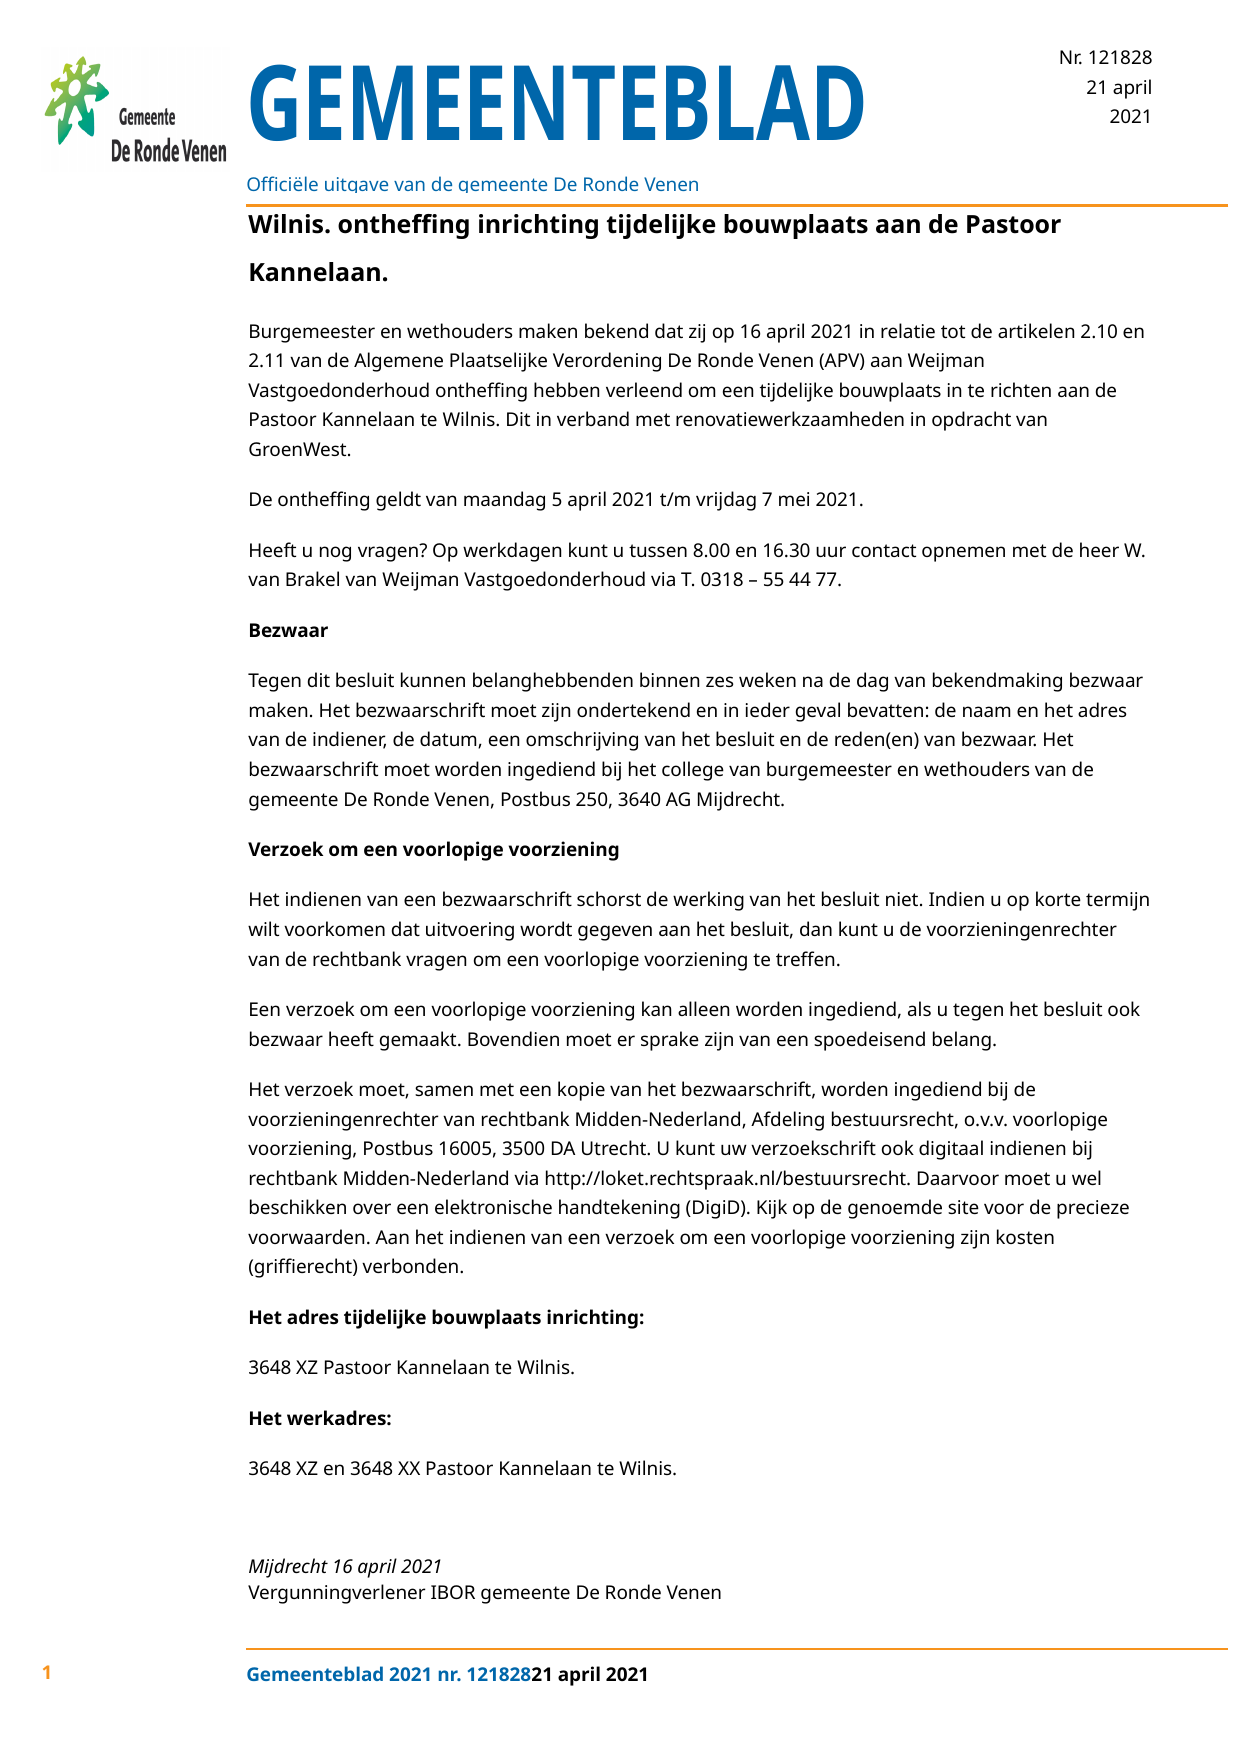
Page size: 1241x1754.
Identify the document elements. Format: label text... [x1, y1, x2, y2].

text De ontheffing geldt van maandag 5 april 2021 t/m vrijdag 7 mei 2021. [248, 487, 1152, 512]
text 3648 XZ Pastoor Kannelaan te Wilnis. [248, 1354, 1152, 1380]
text Een verzoek om een voorlopige voorziening kan alleen worden ingediend, als u tegen het besluit ook bezwaar heeft gemaakt. Bovendien moet er sprake zijn van een spoedeisend belang. [248, 996, 1152, 1052]
text Verzoek om een voorlopige voorziening [248, 836, 1152, 862]
text Het verzoek moet, samen met een kopie van het bezwaarschrift, worden ingediend bij de voorzieningenrechter van rechtbank Midden-Nederland, Afdeling bestuursrecht, o.v.v. voorlopige voorziening, Postbus 16005, 3500 DA Utrecht. U kunt uw verzoekschrift ook digitaal indienen bij rechtbank Midden-Nederland via http://loket.rechtspraak.nl/bestuursrecht. Daarvoor moet u wel beschikken over een elektronische handtekening (DigiD). Kijk op de genoemde site voor de precieze voorwaarden. Aan het indienen van een verzoek om een voorlopige voorziening zijn kosten (griffierecht) verbonden. [248, 1076, 1152, 1279]
text Het indienen van een bezwaarschrift schorst de werking van het besluit niet. Indien u op korte termijn wilt voorkomen dat uitvoering wordt gegeven aan het besluit, dan kunt u de voorzieningenrechter van de rechtbank vragen om een voorlopige voorziening te treffen. [248, 887, 1152, 972]
text 3648 XZ en 3648 XX Pastoor Kannelaan te Wilnis. [248, 1455, 1152, 1481]
text Bezwaar [248, 617, 1152, 643]
text Burgemeester en wethouders maken bekend dat zij op 16 april 2021 in relatie tot de artikelen 2.10 en 2.11 van de Algemene Plaatselijke Verordening De Ronde Venen (APV) aan Weijman Vastgoedonderhoud ontheffing hebben verleend om een tijdelijke bouwplaats in te richten aan de Pastoor Kannelaan te Wilnis. Dit in verband met renovatiewerkzaamheden in opdracht van GroenWest. [248, 318, 1152, 462]
picture [41, 47, 231, 172]
text Het adres tijdelijke bouwplaats inrichting: [248, 1304, 1152, 1330]
text Tegen dit besluit kunnen belanghebbenden binnen zes weken na de dag van bekendmaking bezwaar maken. Het bezwaarschrift moet zijn ondertekend en in ieder geval bevatten: de naam en het adres van de indiener, de datum, een omschrijving van het besluit en de reden(en) van bezwaar. Het bezwaarschrift moet worden ingediend bij het college van burgemeester en wethouders van de gemeente De Ronde Venen, Postbus 250, 3640 AG Mijdrecht. [248, 667, 1152, 812]
text Heeft u nog vragen? Op werkdagen kunt u tussen 8.00 en 16.30 uur contact opnemen met de heer W. van Brakel van Weijman Vastgoedonderhoud via T. 0318 – 55 44 77. [248, 537, 1152, 592]
text Vergunningverlener IBOR gemeente De Ronde Venen [248, 1579, 1152, 1605]
text Het werkadres: [248, 1405, 1152, 1431]
text Wilnis. ontheffing inrichting tijdelijke bouwplaats aan de Pastoor Kannelaan. [248, 207, 1152, 288]
text Mijdrecht 16 april 2021 [248, 1554, 1152, 1579]
